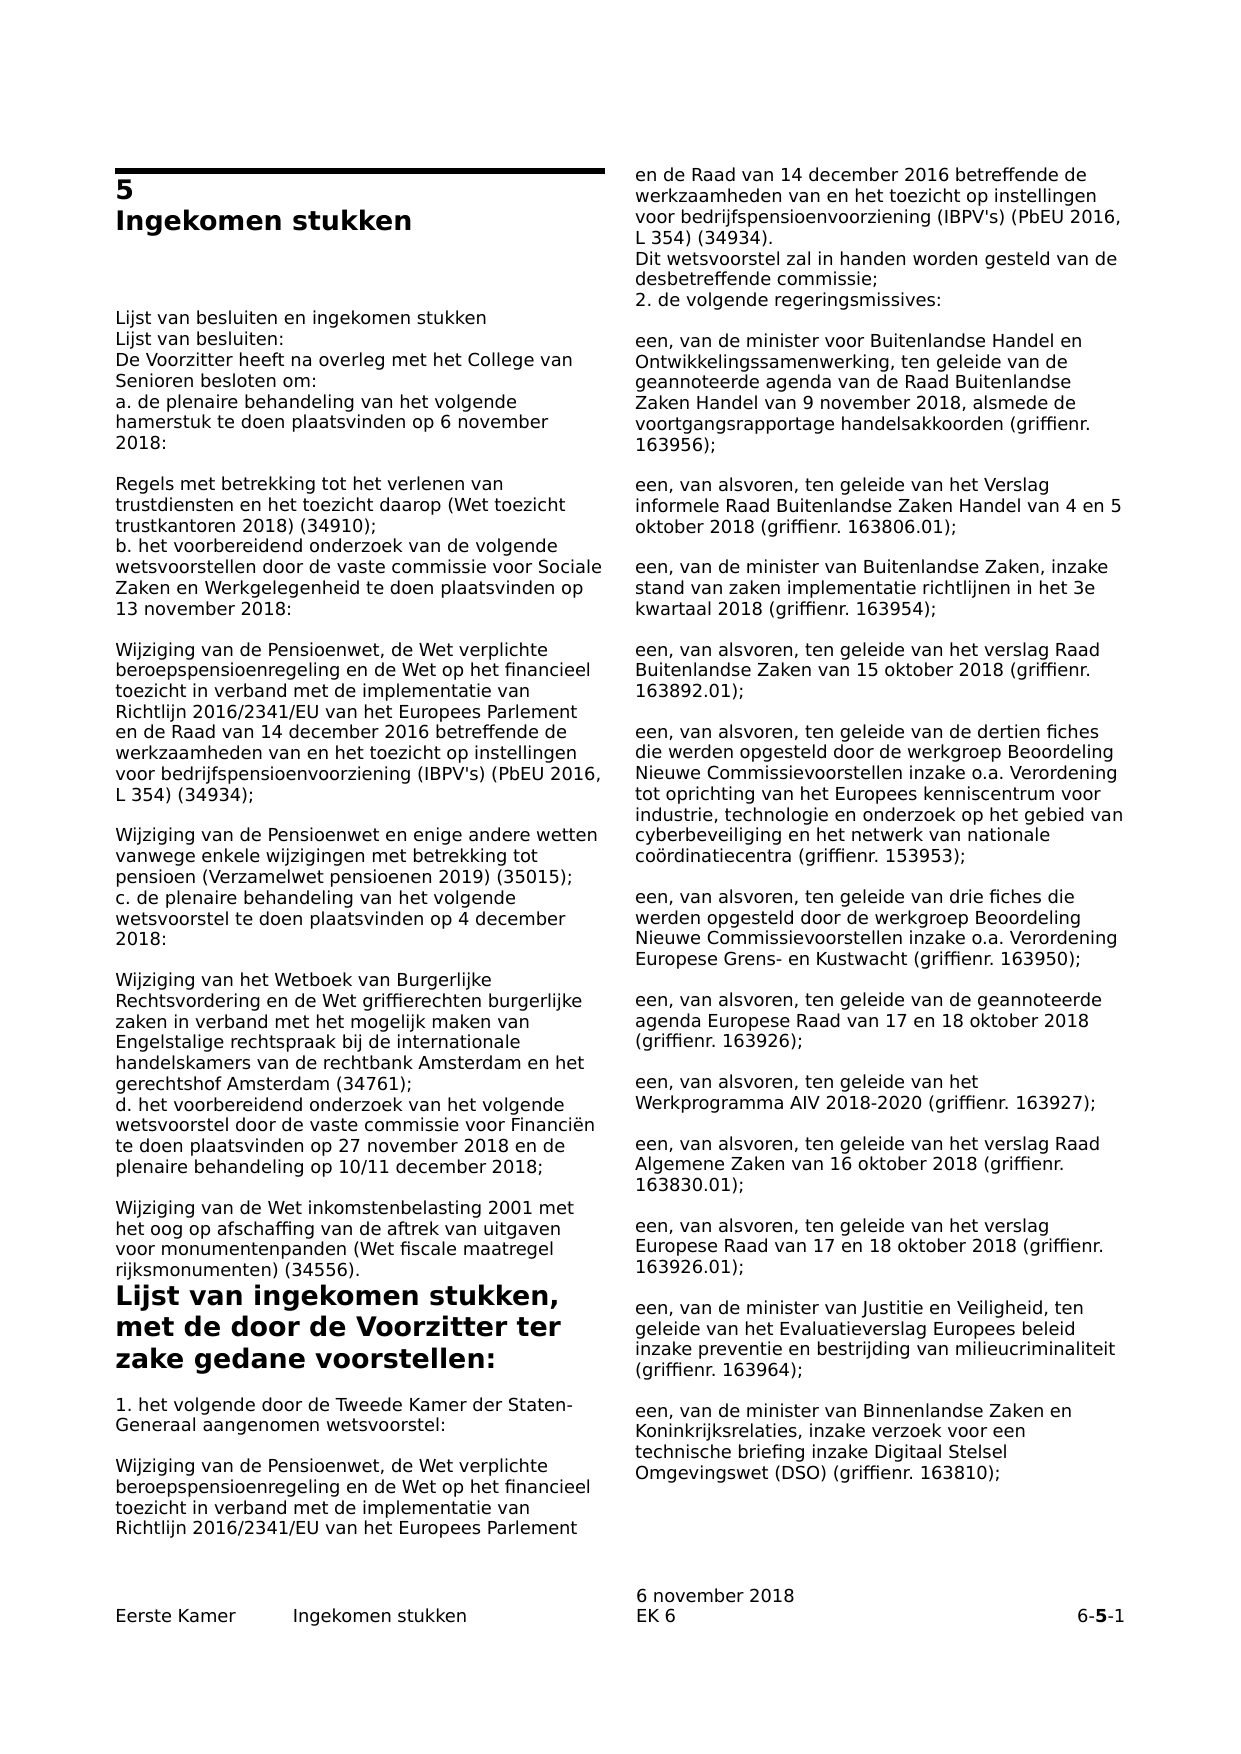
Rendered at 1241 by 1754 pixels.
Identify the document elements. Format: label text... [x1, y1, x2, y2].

text een, van de minister van Buitenlandse Zaken, inzake stand van zaken implementatie richtlijnen in het 3e kwartaal 2018 (griffienr. 163954); [635, 557, 1125, 619]
text Wijziging van de Pensioenwet, de Wet verplichte beroepspensioenregeling en de Wet op het financieel toezicht in verband met de implementatie van Richtlijn 2016/2341/EU van het Europees Parlement en de Raad van 14 december 2016 betreffende de werkzaamheden van en het toezicht op instellingen voor bedrijfspensioenvoorziening (IBPV's) (PbEU 2016, L 354) (34934); [115, 639, 605, 805]
text a. de plenaire behandeling van het volgende hamerstuk te doen plaatsvinden op 6 november 2018: [115, 391, 605, 454]
text Lijst van besluiten: [115, 329, 605, 350]
text een, van alsvoren, ten geleide van het verslag Raad Buitenlandse Zaken van 15 oktober 2018 (griffienr. 163892.01); [635, 639, 1125, 702]
text een, van alsvoren, ten geleide van het Werkprogramma AIV 2018-2020 (griffienr. 163927); [635, 1072, 1125, 1113]
text een, van de minister van Justitie en Veiligheid, ten geleide van het Evaluatieverslag Europees beleid inzake preventie en bestrijding van milieucriminaliteit (griffienr. 163964); [635, 1298, 1125, 1381]
text 2. de volgende regeringsmissives: [635, 290, 1125, 311]
text een, van de minister van Binnenlandse Zaken en Koninkrijksrelaties, inzake verzoek voor een technische briefing inzake Digitaal Stelsel Omgevingswet (DSO) (griffienr. 163810); [635, 1401, 1125, 1483]
text een, van alsvoren, ten geleide van het verslag Raad Algemene Zaken van 16 oktober 2018 (griffienr. 163830.01); [635, 1133, 1125, 1196]
title 5 Ingekomen stukken [115, 174, 605, 237]
text een, van alsvoren, ten geleide van de geannoteerde agenda Europese Raad van 17 en 18 oktober 2018 (griffienr. 163926); [635, 990, 1125, 1052]
text De Voorzitter heeft na overleg met het College van Senioren besloten om: [115, 350, 605, 391]
text 1. het volgende door de Tweede Kamer der Staten-Generaal aangenomen wetsvoorstel: [115, 1394, 605, 1436]
text Wijziging van de Pensioenwet en enige andere wetten vanwege enkele wijzigingen met betrekking tot pensioen (Verzamelwet pensioenen 2019) (35015); [115, 825, 605, 887]
title Lijst van ingekomen stukken, met de door de Voorzitter ter zake gedane voorstellen: [115, 1281, 605, 1374]
text een, van alsvoren, ten geleide van de dertien fiches die werden opgesteld door de werkgroep Beoordeling Nieuwe Commissievoorstellen inzake o.a. Verordening tot oprichting van het Europees kenniscentrum voor industrie, technologie en onderzoek op het gebied van cyberbeveiliging en het netwerk van nationale coördinatiecentra (griffienr. 153953); [635, 722, 1125, 867]
text een, van alsvoren, ten geleide van het verslag Europese Raad van 17 en 18 oktober 2018 (griffienr. 163926.01); [635, 1216, 1125, 1278]
text Dit wetsvoorstel zal in handen worden gesteld van de desbetreffende commissie; [635, 248, 1125, 290]
text een, van de minister voor Buitenlandse Handel en Ontwikkelingssamenwerking, ten geleide van de geannoteerde agenda van de Raad Buitenlandse Zaken Handel van 9 november 2018, alsmede de voortgangsrapportage handelsakkoorden (griffienr. 163956); [635, 331, 1125, 455]
text en de Raad van 14 december 2016 betreffende de werkzaamheden van en het toezicht op instellingen voor bedrijfspensioenvoorziening (IBPV's) (PbEU 2016, L 354) (34934). [635, 165, 1125, 248]
text Regels met betrekking tot het verlenen van trustdiensten en het toezicht daarop (Wet toezicht trustkantoren 2018) (34910); [115, 474, 605, 536]
text Lijst van besluiten en ingekomen stukken [115, 308, 605, 329]
text een, van alsvoren, ten geleide van drie fiches die werden opgesteld door de werkgroep Beoordeling Nieuwe Commissievoorstellen inzake o.a. Verordening Europese Grens- en Kustwacht (griffienr. 163950); [635, 887, 1125, 970]
text d. het voorbereidend onderzoek van het volgende wetsvoorstel door de vaste commissie voor Financiën te doen plaatsvinden op 27 november 2018 en de plenaire behandeling op 10/11 december 2018; [115, 1094, 605, 1178]
text een, van alsvoren, ten geleide van het Verslag informele Raad Buitenlandse Zaken Handel van 4 en 5 oktober 2018 (griffienr. 163806.01); [635, 475, 1125, 537]
text c. de plenaire behandeling van het volgende wetsvoorstel te doen plaatsvinden op 4 december 2018: [115, 887, 605, 950]
text Wijziging van de Pensioenwet, de Wet verplichte beroepspensioenregeling en de Wet op het financieel toezicht in verband met de implementatie van Richtlijn 2016/2341/EU van het Europees Parlement [115, 1456, 605, 1539]
text Wijziging van het Wetboek van Burgerlijke Rechtsvordering en de Wet griffierechten burgerlijke zaken in verband met het mogelijk maken van Engelstalige rechtspraak bij de internationale handelskamers van de rechtbank Amsterdam en het gerechtshof Amsterdam (34761); [115, 970, 605, 1094]
text Wijziging van de Wet inkomstenbelasting 2001 met het oog op afschaffing van de aftrek van uitgaven voor monumentenpanden (Wet fiscale maatregel rijksmonumenten) (34556). [115, 1198, 605, 1281]
text b. het voorbereidend onderzoek van de volgende wetsvoorstellen door de vaste commissie voor Sociale Zaken en Werkgelegenheid te doen plaatsvinden op 13 november 2018: [115, 536, 605, 619]
